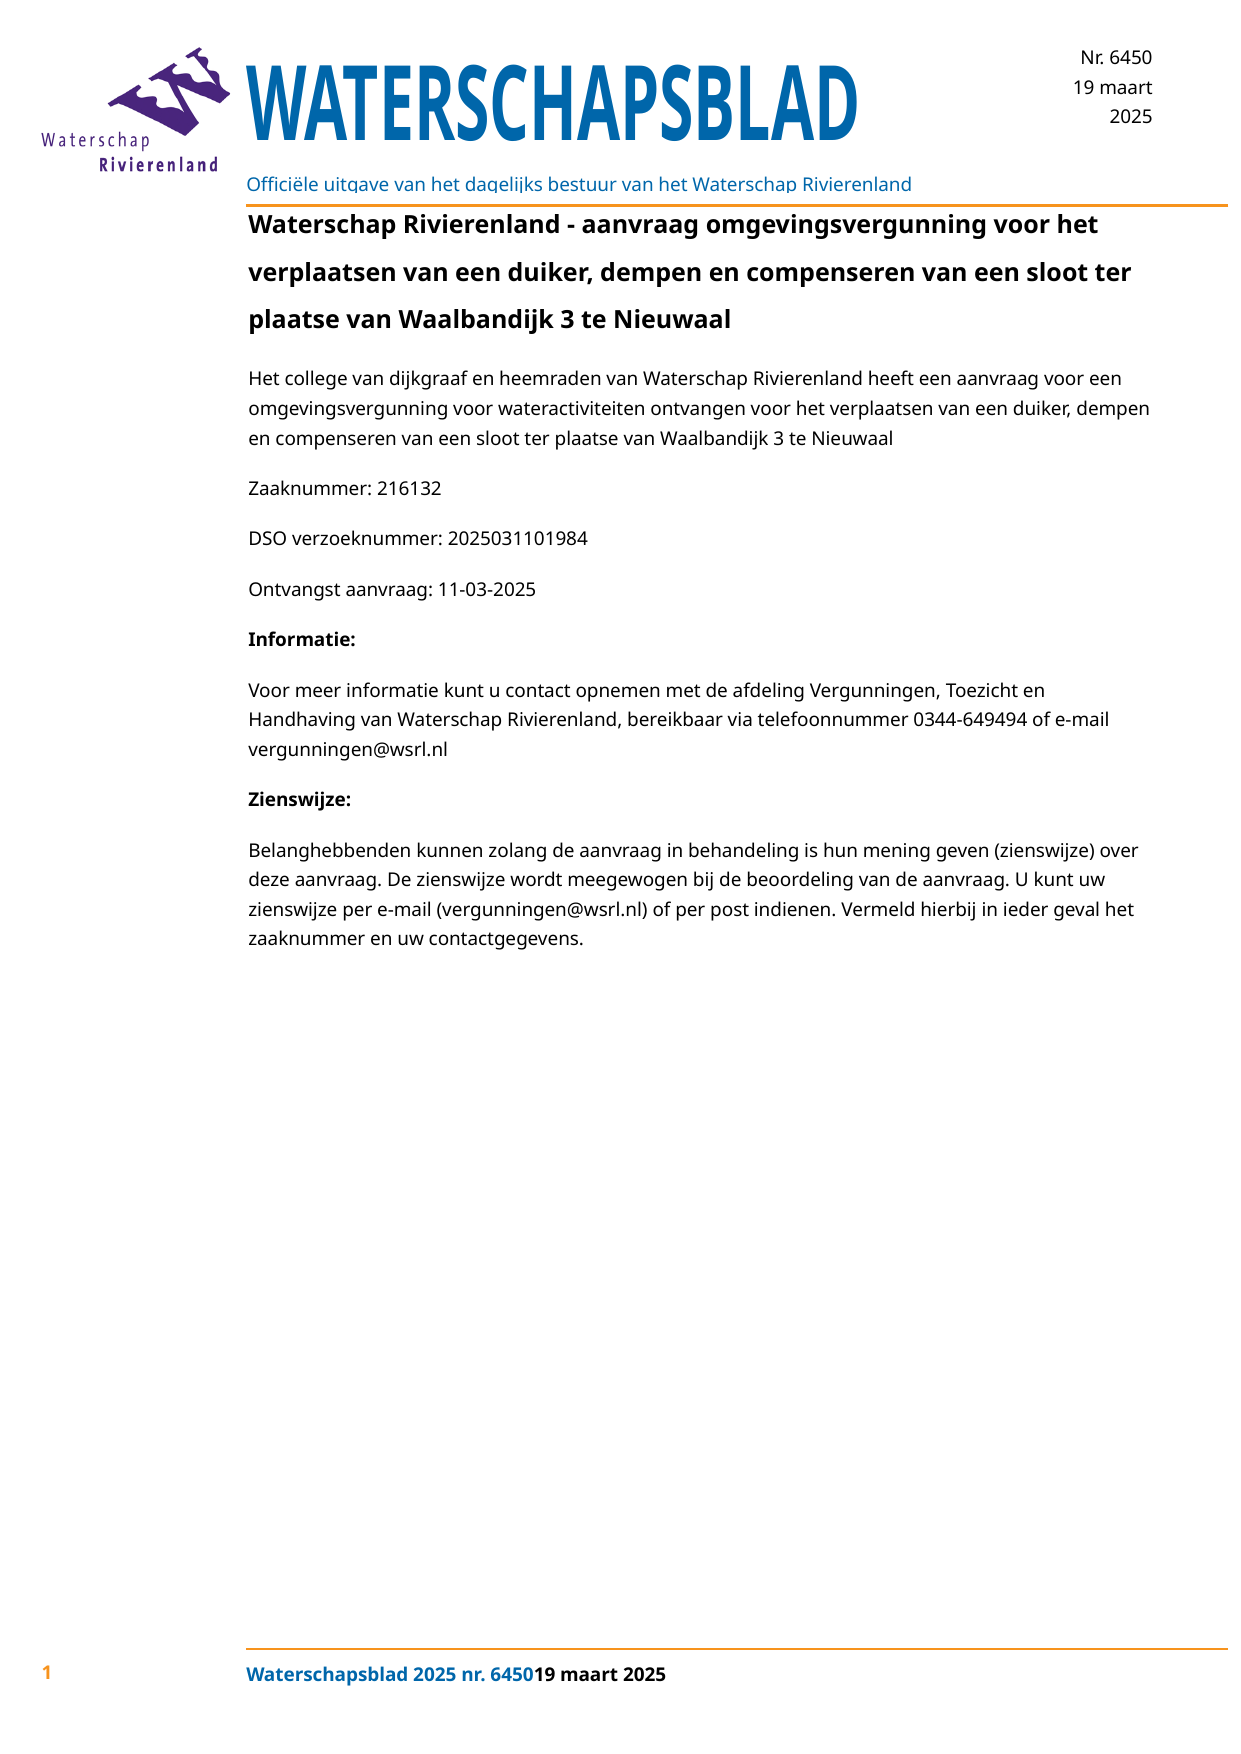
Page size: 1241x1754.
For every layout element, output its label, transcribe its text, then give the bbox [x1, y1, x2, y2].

picture [41, 47, 231, 172]
text Informatie: [248, 626, 1152, 652]
text DSO verzoeknummer: 2025031101984 [248, 526, 1152, 551]
text Belanghebbenden kunnen zolang de aanvraag in behandeling is hun mening geven (zienswijze) over deze aanvraag. De zienswijze wordt meegewogen bij de beoordeling van de aanvraag. U kunt uw zienswijze per e-mail (vergunningen@wsrl.nl) of per post indienen. Vermeld hierbij in ieder geval het zaaknummer en uw contactgegevens. [248, 837, 1152, 951]
text Het college van dijkgraaf en heemraden van Waterschap Rivierenland heeft een aanvraag voor een omgevingsvergunning voor wateractiviteiten ontvangen voor het verplaatsen van een duiker, dempen en compenseren van een sloot ter plaatse van Waalbandijk 3 te Nieuwaal [248, 366, 1152, 450]
text Ontvangst aanvraag: 11-03-2025 [248, 576, 1152, 602]
text Zienswijze: [248, 786, 1152, 812]
text Voor meer informatie kunt u contact opnemen met de afdeling Vergunningen, Toezicht en Handhaving van Waterschap Rivierenland, bereikbaar via telefoonnummer 0344-649494 of e-mail vergunningen@wsrl.nl [248, 677, 1152, 762]
text Zaaknummer: 216132 [248, 475, 1152, 501]
text Waterschap Rivierenland - aanvraag omgevingsvergunning voor het verplaatsen van een duiker, dempen en compenseren van een sloot ter plaatse van Waalbandijk 3 te Nieuwaal [248, 207, 1152, 336]
